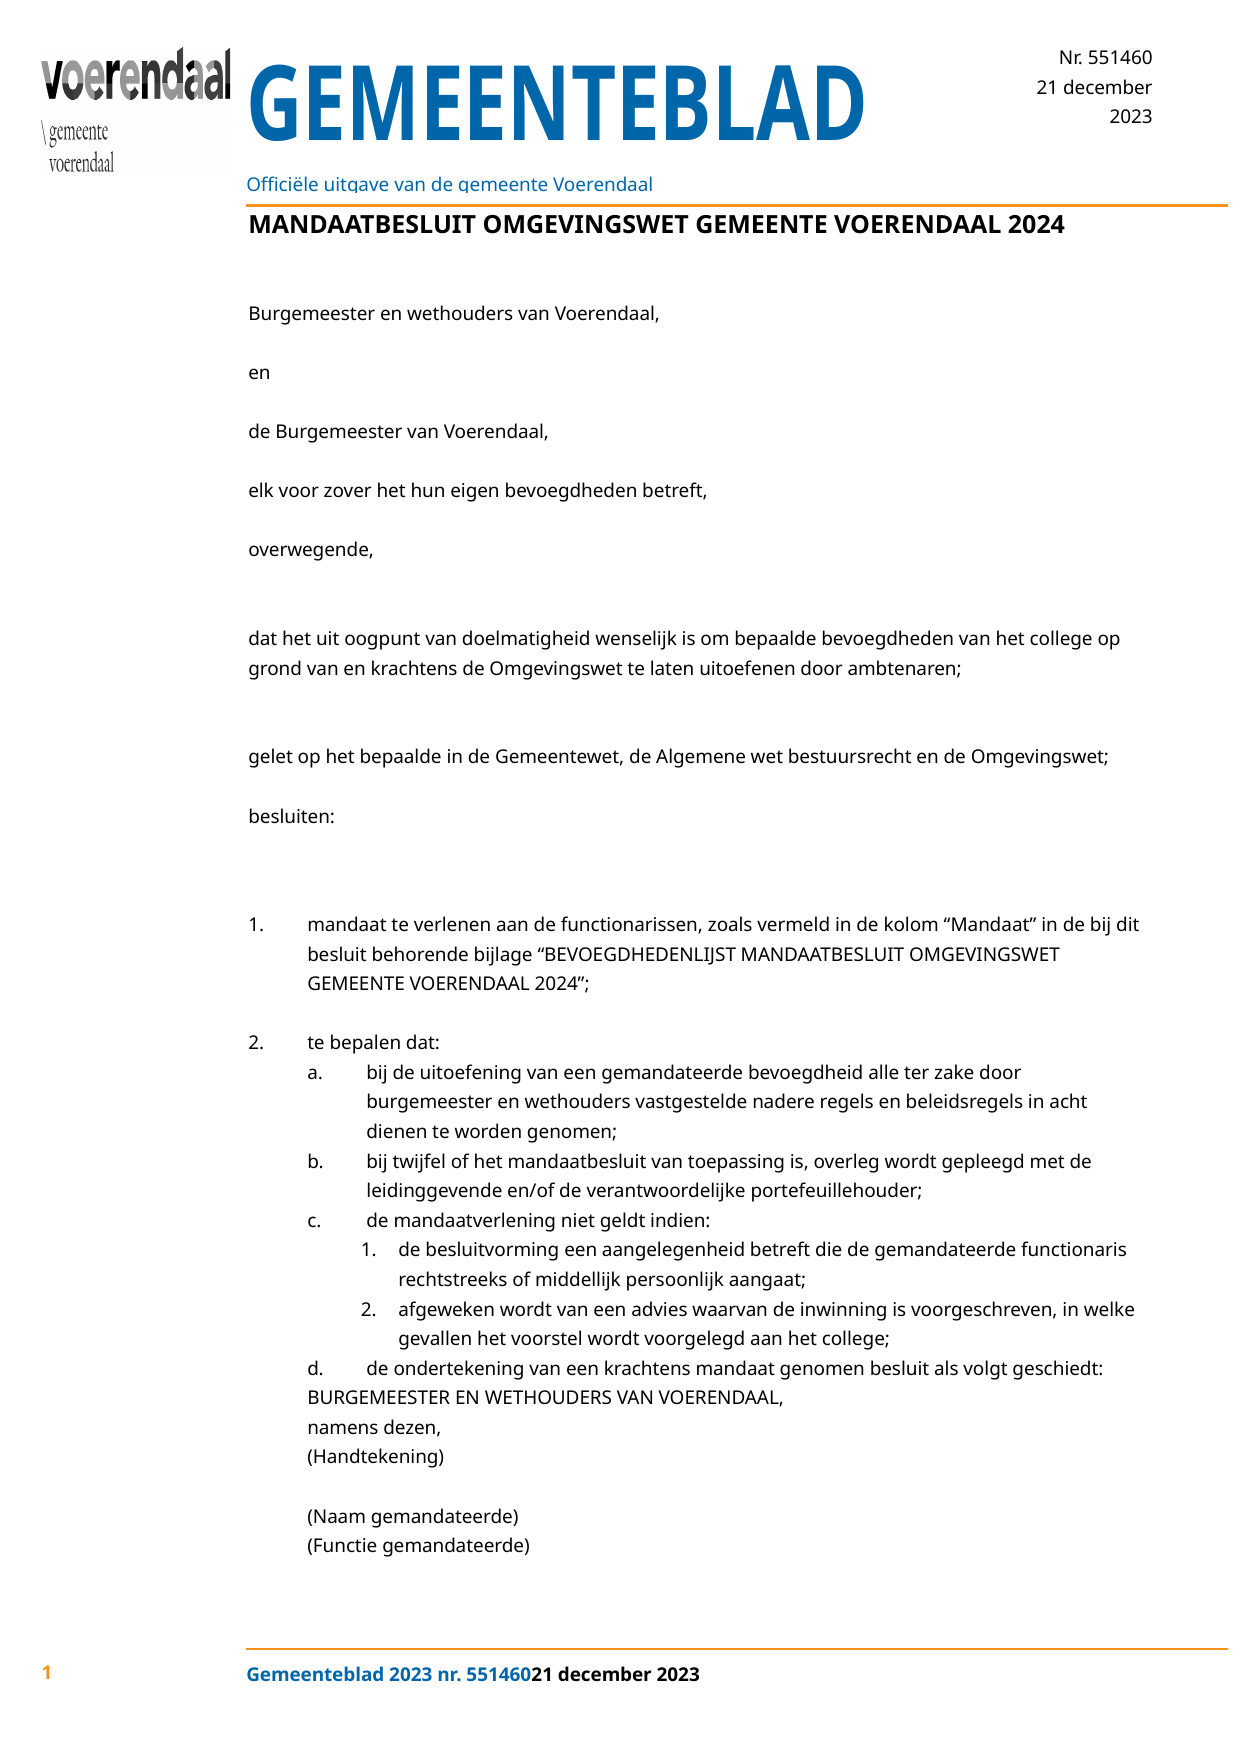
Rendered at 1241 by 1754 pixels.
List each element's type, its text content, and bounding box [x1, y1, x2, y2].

list (Functie gemandateerde) [248, 1532, 1152, 1558]
text en [248, 359, 1152, 385]
text besluiten: [248, 803, 1152, 828]
list afgeweken wordt van een advies waarvan de inwinning is voorgeschreven, in welke gevallen het voorstel wordt voorgelegd aan het college; [361, 1296, 1152, 1351]
text gelet op het bepaalde in de Gemeentewet, de Algemene wet bestuursrecht en de Omgevingswet; [248, 744, 1152, 769]
text dat het uit oogpunt van doelmatigheid wenselijk is om bepaalde bevoegdheden van het college op grond van en krachtens de Omgevingswet te laten uitoefenen door ambtenaren; [248, 625, 1152, 681]
list (Naam gemandateerde) [248, 1503, 1152, 1529]
picture [41, 47, 231, 172]
text Burgemeester en wethouders van Voerendaal, [248, 300, 1152, 326]
list bij de uitoefening van een gemandateerde bevoegdheid alle ter zake door burgemeester en wethouders vastgestelde nadere regels en beleidsregels in acht dienen te worden genomen; [307, 1059, 1152, 1144]
text overwegende, [248, 537, 1152, 562]
list de ondertekening van een krachtens mandaat genomen besluit als volgt geschiedt: [307, 1355, 1152, 1381]
list de besluitvorming een aangelegenheid betreft die de gemandateerde functionaris rechtstreeks of middellijk persoonlijk aangaat; [361, 1237, 1152, 1292]
list BURGEMEESTER EN WETHOUDERS VAN VOERENDAAL, [248, 1384, 1152, 1410]
list de mandaatverlening niet geldt indien: [307, 1207, 1152, 1233]
text elk voor zover het hun eigen bevoegdheden betreft, [248, 477, 1152, 503]
list bij twijfel of het mandaatbesluit van toepassing is, overleg wordt gepleegd met de leidinggevende en/of de verantwoordelijke portefeuillehouder; [307, 1148, 1152, 1203]
text MANDAATBESLUIT OMGEVINGSWET GEMEENTE VOERENDAAL 2024 [248, 207, 1152, 241]
list namens dezen, [248, 1414, 1152, 1440]
list te bepalen dat: [248, 1029, 1152, 1055]
list (Handtekening) [248, 1444, 1152, 1469]
text de Burgemeester van Voerendaal, [248, 418, 1152, 444]
list mandaat te verlenen aan de functionarissen, zoals vermeld in de kolom “Mandaat” in de bij dit besluit behorende bijlage “BEVOEGDHEDENLIJST MANDAATBESLUIT OMGEVINGSWET GEMEENTE VOERENDAAL 2024”; [248, 911, 1152, 996]
